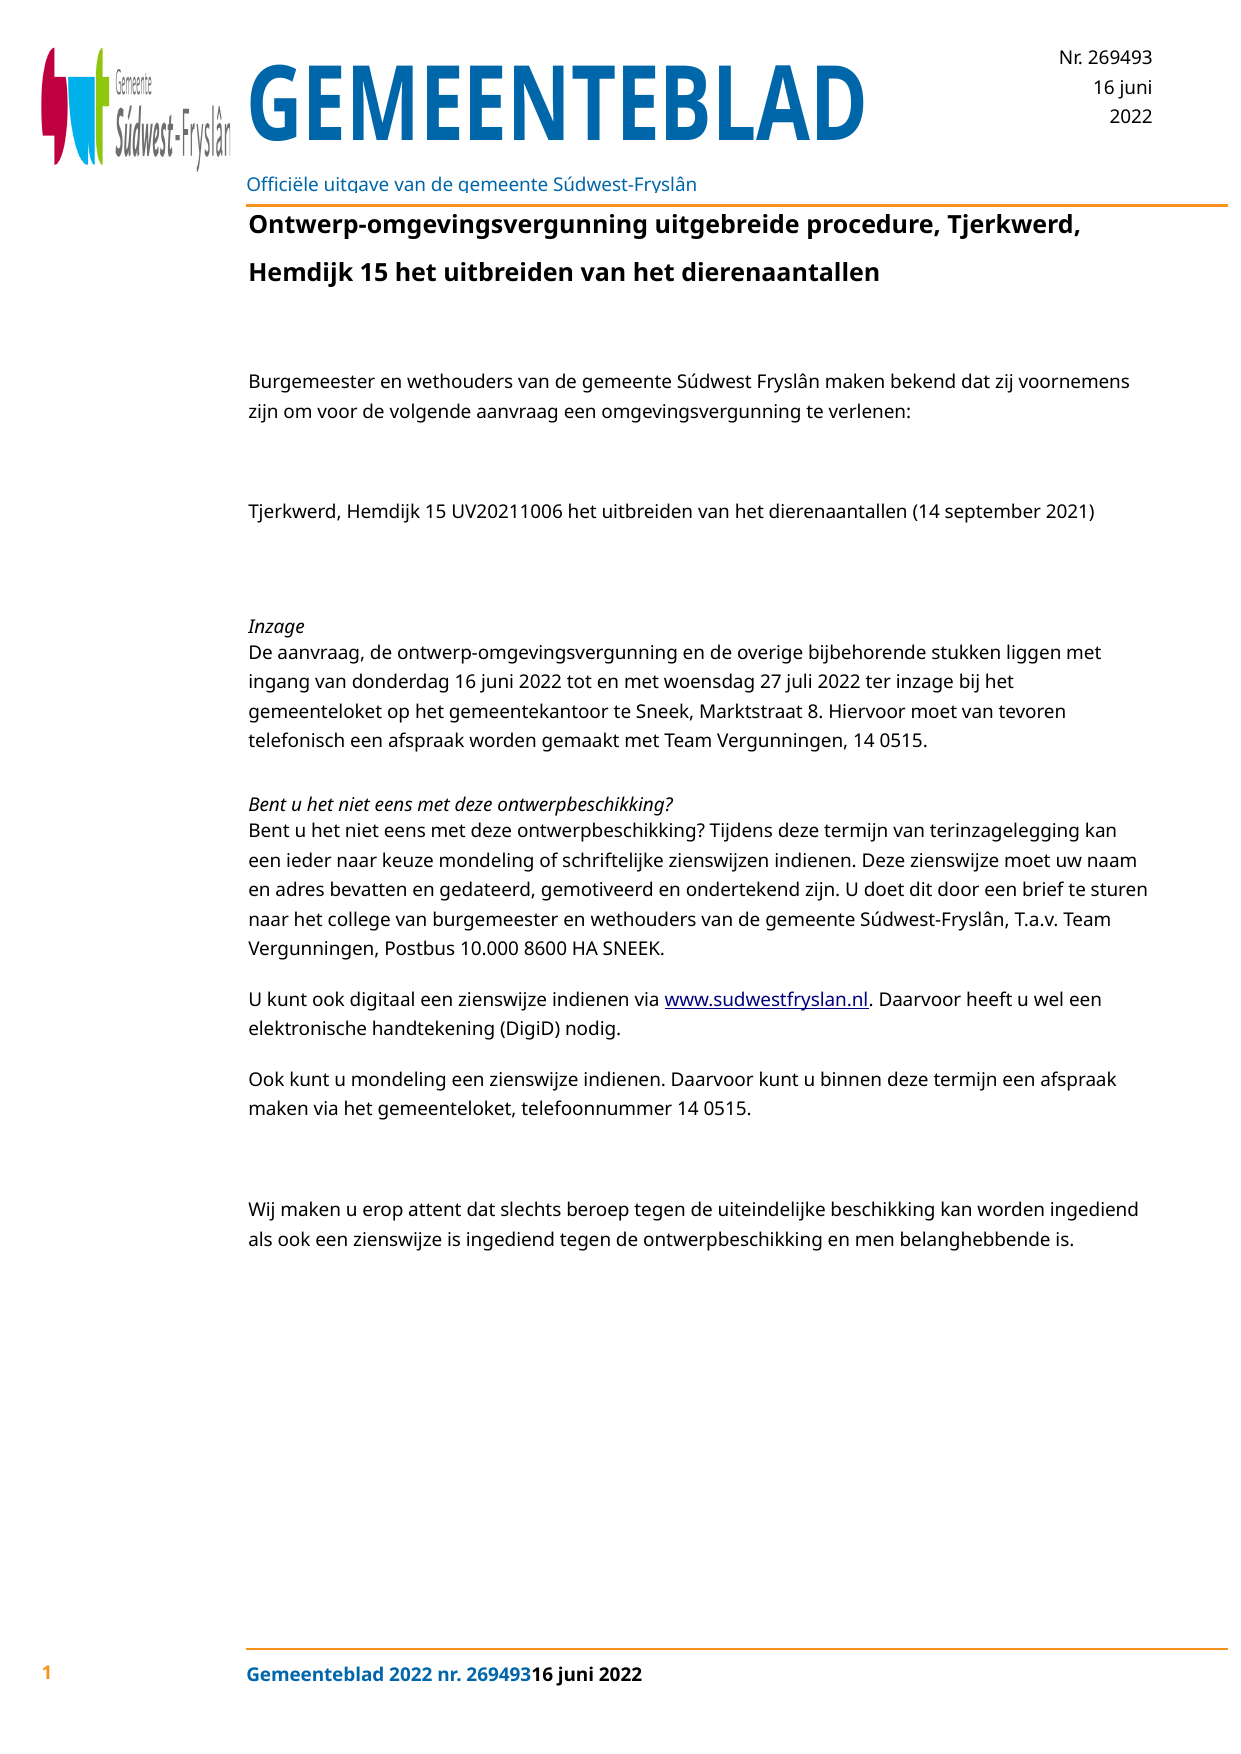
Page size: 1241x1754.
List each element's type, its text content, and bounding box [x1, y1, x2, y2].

text Tjerkwerd, Hemdijk 15 UV20211006 het uitbreiden van het dierenaantallen (14 september 2021) [248, 499, 1152, 524]
text Bent u het niet eens met deze ontwerpbeschikking? Tijdens deze termijn van terinzagelegging kan een ieder naar keuze mondeling of schriftelijke zienswijzen indienen. Deze zienswijze moet uw naam en adres bevatten en gedateerd, gemotiveerd en ondertekend zijn. U doet dit door een brief te sturen naar het college van burgemeester en wethouders van de gemeente Súdwest-Fryslân, T.a.v. Team Vergunningen, Postbus 10.000 8600 HA SNEEK. [248, 817, 1152, 961]
text Burgemeester en wethouders van de gemeente Súdwest Fryslân maken bekend dat zij voornemens zijn om voor de volgende aanvraag een omgevingsvergunning te verlenen: [248, 368, 1152, 424]
text Bent u het niet eens met deze ontwerpbeschikking? [248, 792, 1152, 817]
text Ook kunt u mondeling een zienswijze indienen. Daarvoor kunt u binnen deze termijn een afspraak maken via het gemeenteloket, telefoonnummer 14 0515. [248, 1066, 1152, 1121]
text Inzage [248, 613, 1152, 639]
text Ontwerp-omgevingsvergunning uitgebreide procedure, Tjerkwerd, Hemdijk 15 het uitbreiden van het dierenaantallen [248, 207, 1152, 288]
text U kunt ook digitaal een zienswijze indienen via www.sudwestfryslan.nl. Daarvoor heeft u wel een elektronische handtekening (DigiD) nodig. [248, 986, 1152, 1041]
text Wij maken u erop attent dat slechts beroep tegen de uiteindelijke beschikking kan worden ingediend als ook een zienswijze is ingediend tegen de ontwerpbeschikking en men belanghebbende is. [248, 1196, 1152, 1252]
picture [41, 47, 231, 172]
text De aanvraag, de ontwerp-omgevingsvergunning en de overige bijbehorende stukken liggen met ingang van donderdag 16 juni 2022 tot en met woensdag 27 juli 2022 ter inzage bij het gemeenteloket op het gemeentekantoor te Sneek, Marktstraat 8. Hiervoor moet van tevoren telefonisch een afspraak worden gemaakt met Team Vergunningen, 14 0515. [248, 639, 1152, 753]
